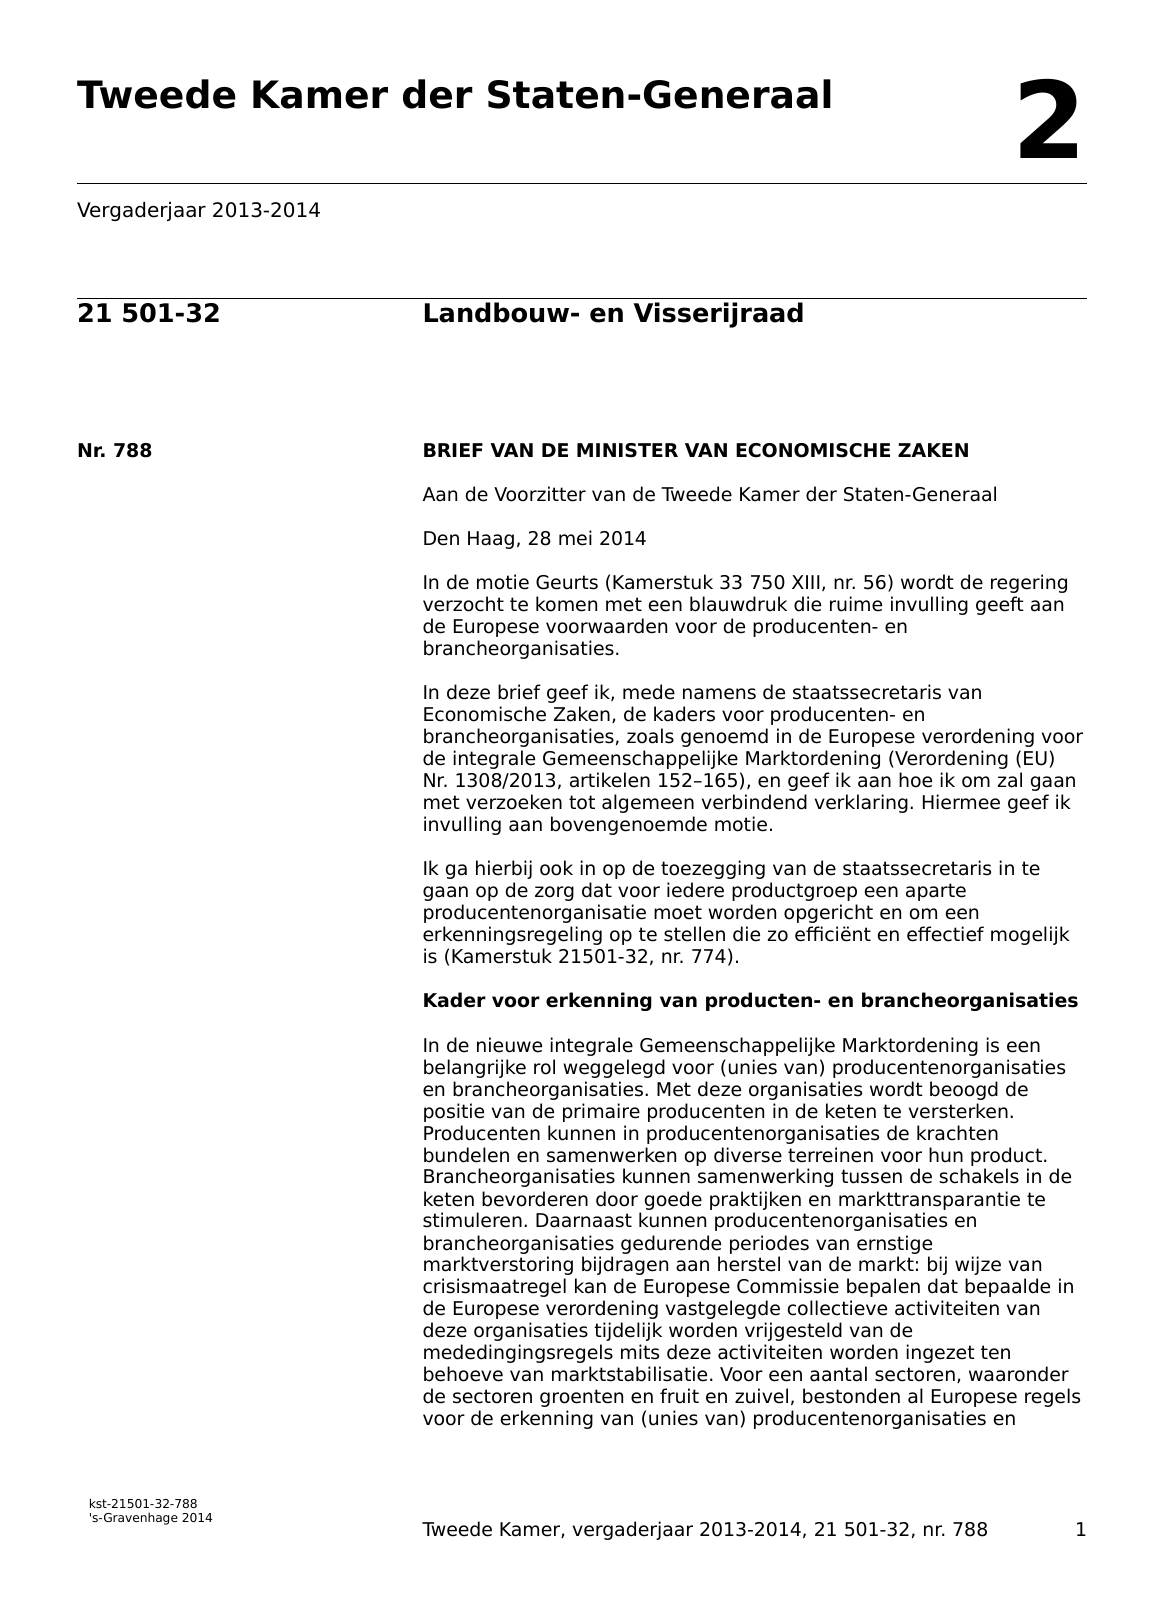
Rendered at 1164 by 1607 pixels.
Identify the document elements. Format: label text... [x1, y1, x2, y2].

subtitle Nr. 788 BRIEF VAN DE MINISTER VAN ECONOMISCHE ZAKEN [77, 440, 1087, 462]
table_header 2 [886, 59, 1087, 183]
table_header Tweede Kamer der Staten-Generaal [77, 59, 886, 183]
text Ik ga hierbij ook in op de toezegging van de staatssecretaris in te gaan op de zorg dat voor iedere productgroep een aparte producentenorganisatie moet worden opgericht en om een erkenningsregeling op te stellen die zo efficiënt en effectief mogelijk is (Kamerstuk 21501-32, nr. 774). [422, 858, 1087, 968]
text In de motie Geurts (Kamerstuk 33 750 XIII, nr. 56) wordt de regering verzocht te komen met een blauwdruk die ruime invulling geeft aan de Europese voorwaarden voor de producenten- en brancheorganisaties. [422, 572, 1087, 660]
text 's-Gravenhage 2014 [88, 1511, 323, 1525]
text Den Haag, 28 mei 2014 [422, 528, 1087, 550]
text In deze brief geef ik, mede namens de staatssecretaris van Economische Zaken, de kaders voor producenten- en brancheorganisaties, zoals genoemd in de Europese verordening voor de integrale Gemeenschappelijke Marktordening (Verordening (EU) Nr. 1308/2013, artikelen 152–165), en geef ik aan hoe ik om zal gaan met verzoeken tot algemeen verbindend verklaring. Hiermee geef ik invulling aan bovengenoemde motie. [422, 682, 1087, 836]
text kst-21501-32-788 [88, 1497, 323, 1511]
text In de nieuwe integrale Gemeenschappelijke Marktordening is een belangrijke rol weggelegd voor (unies van) producentenorganisaties en brancheorganisaties. Met deze organisaties wordt beoogd de positie van de primaire producenten in de keten te versterken. Producenten kunnen in producentenorganisaties de krachten bundelen en samenwerken op diverse terreinen voor hun product. Brancheorganisaties kunnen samenwerking tussen de schakels in de keten bevorderen door goede praktijken en markttransparantie te stimuleren. Daarnaast kunnen producentenorganisaties en brancheorganisaties gedurende periodes van ernstige marktverstoring bijdragen aan herstel van de markt: bij wijze van crisismaatregel kan de Europese Commissie bepalen dat bepaalde in de Europese verordening vastgelegde collectieve activiteiten van deze organisaties tijdelijk worden vrijgesteld van de mededingingsregels mits deze activiteiten worden ingezet ten behoeve van marktstabilisatie. Voor een aantal sectoren, waaronder de sectoren groenten en fruit en zuivel, bestonden al Europese regels voor de erkenning van (unies van) producentenorganisaties en [422, 1034, 1087, 1430]
text Aan de Voorzitter van de Tweede Kamer der Staten-Generaal [422, 484, 1087, 506]
subtitle Kader voor erkenning van producten- en brancheorganisaties [422, 990, 1087, 1012]
table_cell Vergaderjaar 2013-2014 [77, 184, 1087, 298]
subtitle 21 501-32 Landbouw- en Visserijraad [77, 299, 1087, 329]
